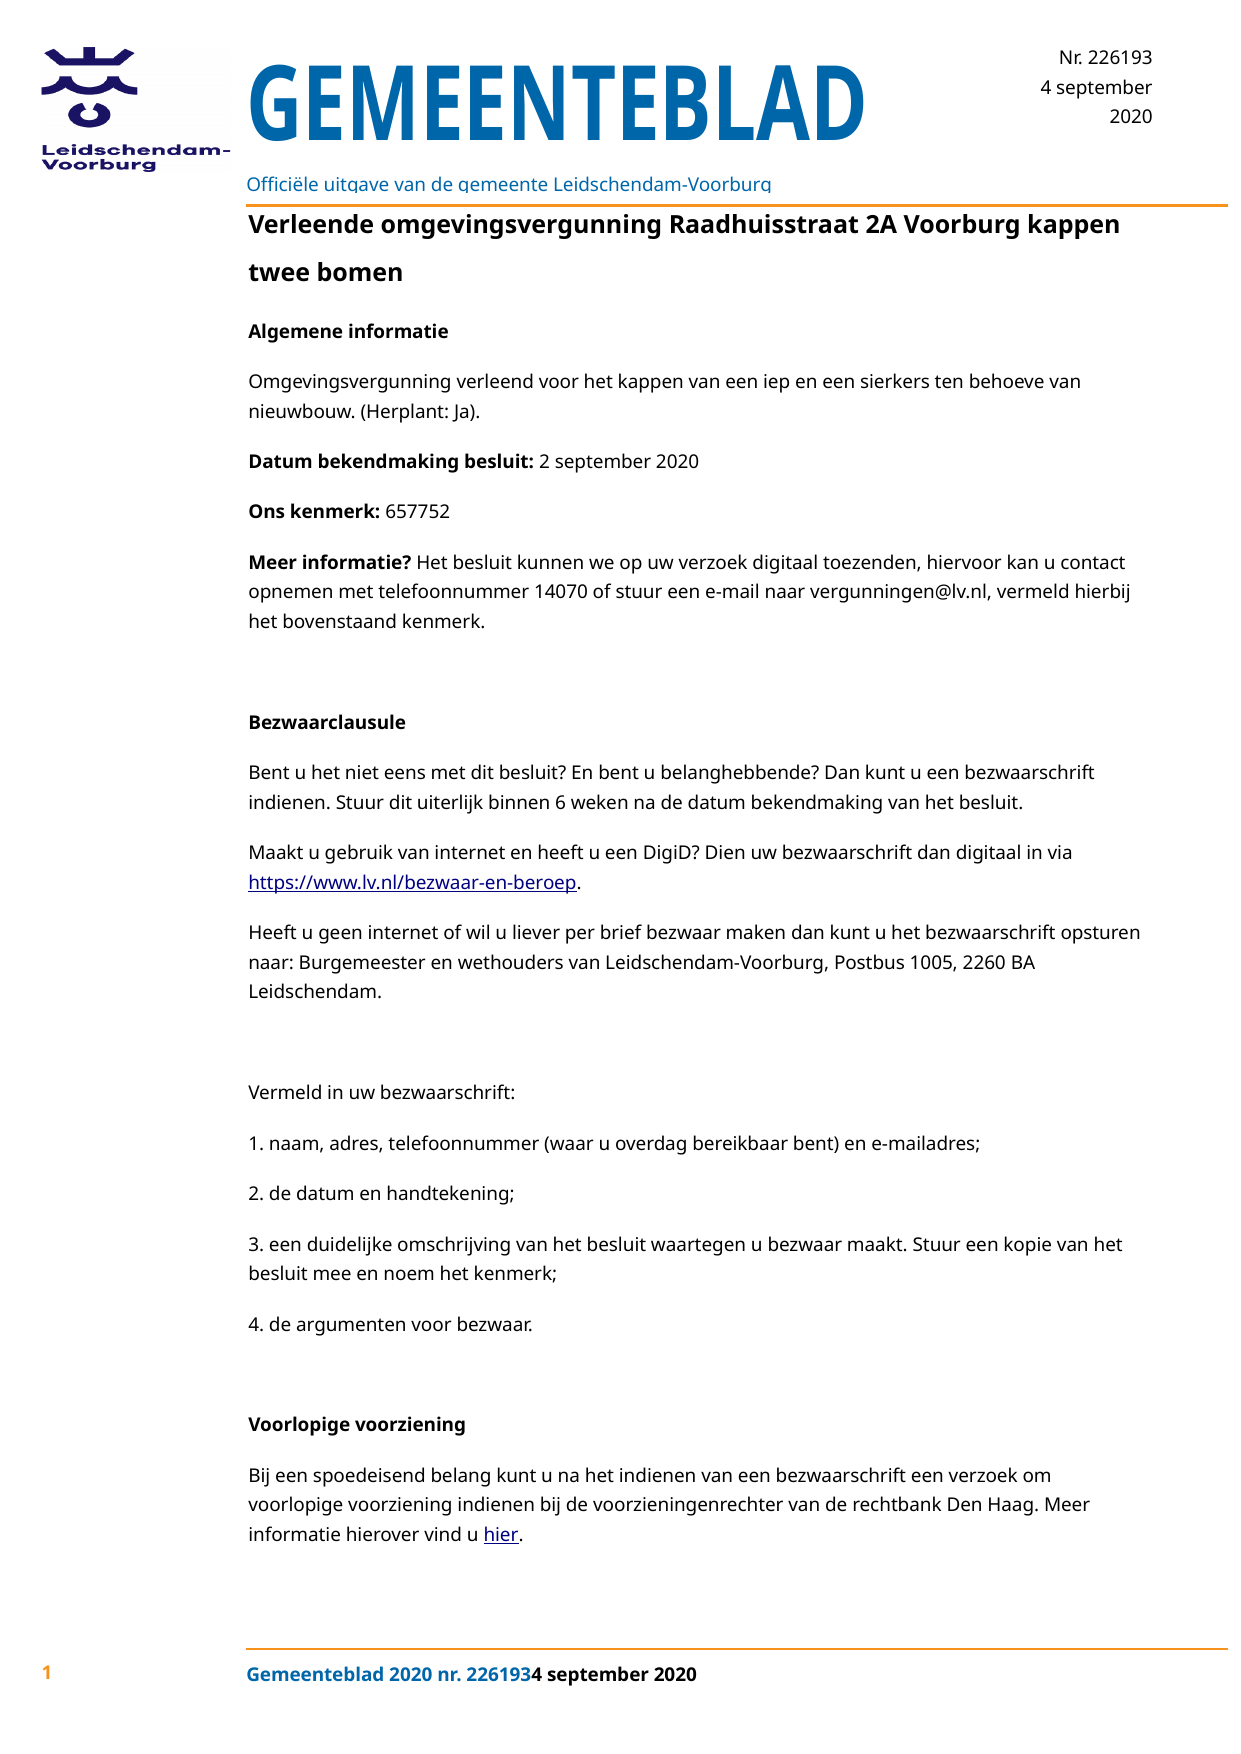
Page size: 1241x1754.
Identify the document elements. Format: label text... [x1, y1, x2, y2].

text Datum bekendmaking besluit: 2 september 2020 [248, 448, 1152, 474]
text Vermeld in uw bezwaarschrift: [248, 1079, 1152, 1105]
picture [41, 47, 231, 172]
text Bezwaarclausule [248, 709, 1152, 735]
text Ons kenmerk: 657752 [248, 499, 1152, 524]
text Meer informatie? Het besluit kunnen we op uw verzoek digitaal toezenden, hiervoor kan u contact opnemen met telefoonnummer 14070 of stuur een e-mail naar vergunningen@lv.nl, vermeld hierbij het bovenstaand kenmerk. [248, 549, 1152, 634]
text Maakt u gebruik van internet en heeft u een DigiD? Dien uw bezwaarschrift dan digitaal in via https://www.lv.nl/bezwaar-en-beroep. [248, 839, 1152, 895]
text Bent u het niet eens met dit besluit? En bent u belanghebbende? Dan kunt u een bezwaarschrift indienen. Stuur dit uiterlijk binnen 6 weken na de datum bekendmaking van het besluit. [248, 759, 1152, 815]
text 3. een duidelijke omschrijving van het besluit waartegen u bezwaar maakt. Stuur een kopie van het besluit mee en noem het kenmerk; [248, 1231, 1152, 1286]
text Bij een spoedeisend belang kunt u na het indienen van een bezwaarschrift een verzoek om voorlopige voorziening indienen bij de voorzieningenrechter van de rechtbank Den Haag. Meer informatie hierover vind u hier. [248, 1462, 1152, 1547]
text 2. de datum en handtekening; [248, 1180, 1152, 1206]
text 4. de argumenten voor bezwaar. [248, 1311, 1152, 1337]
text Omgevingsvergunning verleend voor het kappen van een iep en een sierkers ten behoeve van nieuwbouw. (Herplant: Ja). [248, 368, 1152, 424]
text Verleende omgevingsvergunning Raadhuisstraat 2A Voorburg kappen twee bomen [248, 207, 1152, 288]
text Algemene informatie [248, 318, 1152, 344]
text Voorlopige voorziening [248, 1412, 1152, 1437]
text 1. naam, adres, telefoonnummer (waar u overdag bereikbaar bent) en e-mailadres; [248, 1130, 1152, 1156]
text Heeft u geen internet of wil u liever per brief bezwaar maken dan kunt u het bezwaarschrift opsturen naar: Burgemeester en wethouders van Leidschendam-Voorburg, Postbus 1005, 2260 BA Leidschendam. [248, 919, 1152, 1004]
